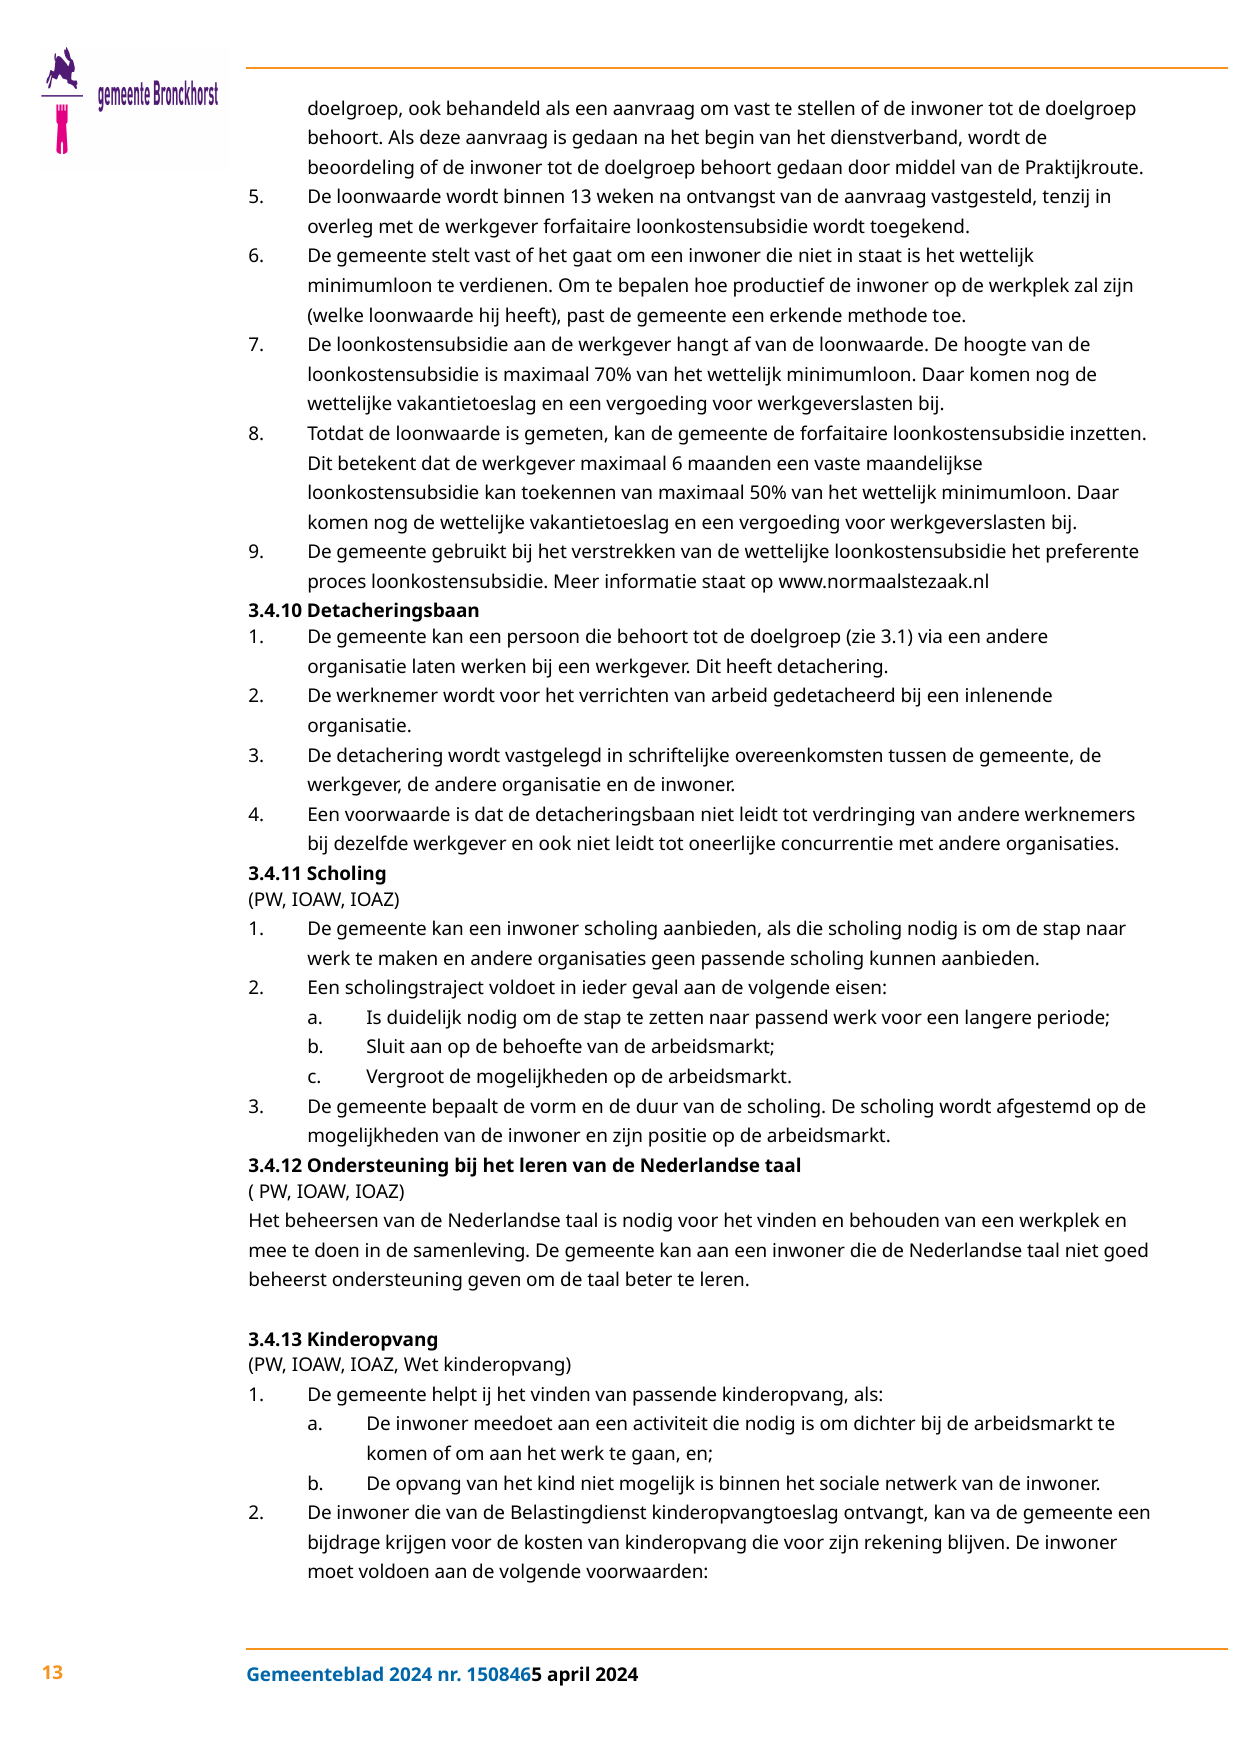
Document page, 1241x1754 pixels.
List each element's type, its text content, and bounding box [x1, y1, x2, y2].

list Een scholingstraject voldoet in ieder geval aan de volgende eisen: [248, 974, 1152, 1000]
list De gemeente kan een inwoner scholing aanbieden, als die scholing nodig is om de stap naar werk te maken en andere organisaties geen passende scholing kunnen aanbieden. [248, 915, 1152, 971]
list De inwoner meedoet aan een activiteit die nodig is om dichter bij de arbeidsmarkt te komen of om aan het werk te gaan, en; [307, 1411, 1152, 1466]
list De loonwaarde wordt binnen 13 weken na ontvangst van de aanvraag vastgesteld, tenzij in overleg met de werkgever forfaitaire loonkostensubsidie wordt toegekend. [248, 183, 1152, 239]
text (PW, IOAW, IOAZ) [248, 886, 1152, 912]
list De gemeente bepaalt de vorm en de duur van de scholing. De scholing wordt afgestemd op de mogelijkheden van de inwoner en zijn positie op de arbeidsmarkt. [248, 1093, 1152, 1148]
text 3.4.13 Kinderopvang [248, 1326, 1152, 1351]
list Sluit aan op de behoefte van de arbeidsmarkt; [307, 1034, 1152, 1059]
list De loonkostensubsidie aan de werkgever hangt af van de loonwaarde. De hoogte van de loonkostensubsidie is maximaal 70% van het wettelijk minimumloon. Daar komen nog de wettelijke vakantietoeslag en een vergoeding voor werkgeverslasten bij. [248, 331, 1152, 416]
list De gemeente kan een persoon die behoort tot de doelgroep (zie 3.1) via een andere organisatie laten werken bij een werkgever. Dit heeft detachering. [248, 623, 1152, 679]
text ( PW, IOAW, IOAZ) [248, 1178, 1152, 1203]
text 3.4.10 Detacheringsbaan [248, 598, 1152, 623]
list De gemeente stelt vast of het gaat om een inwoner die niet in staat is het wettelijk minimumloon te verdienen. Om te bepalen hoe productief de inwoner op de werkplek zal zijn (welke loonwaarde hij heeft), past de gemeente een erkende methode toe. [248, 243, 1152, 328]
list De werknemer wordt voor het verrichten van arbeid gedetacheerd bij een inlenende organisatie. [248, 683, 1152, 738]
list De opvang van het kind niet mogelijk is binnen het sociale netwerk van de inwoner. [307, 1470, 1152, 1496]
list De gemeente gebruikt bij het verstrekken van de wettelijke loonkostensubsidie het preferente proces loonkostensubsidie. Meer informatie staat op www.normaalstezaak.nl [248, 538, 1152, 594]
list Totdat de loonwaarde is gemeten, kan de gemeente de forfaitaire loonkostensubsidie inzetten. Dit betekent dat de werkgever maximaal 6 maanden een vaste maandelijkse loonkostensubsidie kan toekennen van maximaal 50% van het wettelijk minimumloon. Daar komen nog de wettelijke vakantietoeslag en een vergoeding voor werkgeverslasten bij. [248, 420, 1152, 535]
list De inwoner die van de Belastingdienst kinderopvangtoeslag ontvangt, kan va de gemeente een bijdrage krijgen voor de kosten van kinderopvang die voor zijn rekening blijven. De inwoner moet voldoen aan de volgende voorwaarden: [248, 1499, 1152, 1584]
text 3.4.11 Scholing [248, 860, 1152, 886]
list De detachering wordt vastgelegd in schriftelijke overeenkomsten tussen de gemeente, de werkgever, de andere organisatie en de inwoner. [248, 742, 1152, 797]
picture [41, 47, 231, 172]
text (PW, IOAW, IOAZ, Wet kinderopvang) [248, 1351, 1152, 1377]
list Vergroot de mogelijkheden op de arbeidsmarkt. [307, 1063, 1152, 1089]
text 3.4.12 Ondersteuning bij het leren van de Nederlandse taal [248, 1152, 1152, 1178]
list doelgroep, ook behandeld als een aanvraag om vast te stellen of de inwoner tot de doelgroep behoort. Als deze aanvraag is gedaan na het begin van het dienstverband, wordt de beoordeling of de inwoner tot de doelgroep behoort gedaan door middel van de Praktijkroute. [248, 95, 1152, 180]
list Is duidelijk nodig om de stap te zetten naar passend werk voor een langere periode; [307, 1004, 1152, 1030]
list Een voorwaarde is dat de detacheringsbaan niet leidt tot verdringing van andere werknemers bij dezelfde werkgever en ook niet leidt tot oneerlijke concurrentie met andere organisaties. [248, 801, 1152, 856]
text Het beheersen van de Nederlandse taal is nodig voor het vinden en behouden van een werkplek en mee te doen in de samenleving. De gemeente kan aan een inwoner die de Nederlandse taal niet goed beheerst ondersteuning geven om de taal beter te leren. [248, 1207, 1152, 1292]
list De gemeente helpt ij het vinden van passende kinderopvang, als: [248, 1381, 1152, 1407]
